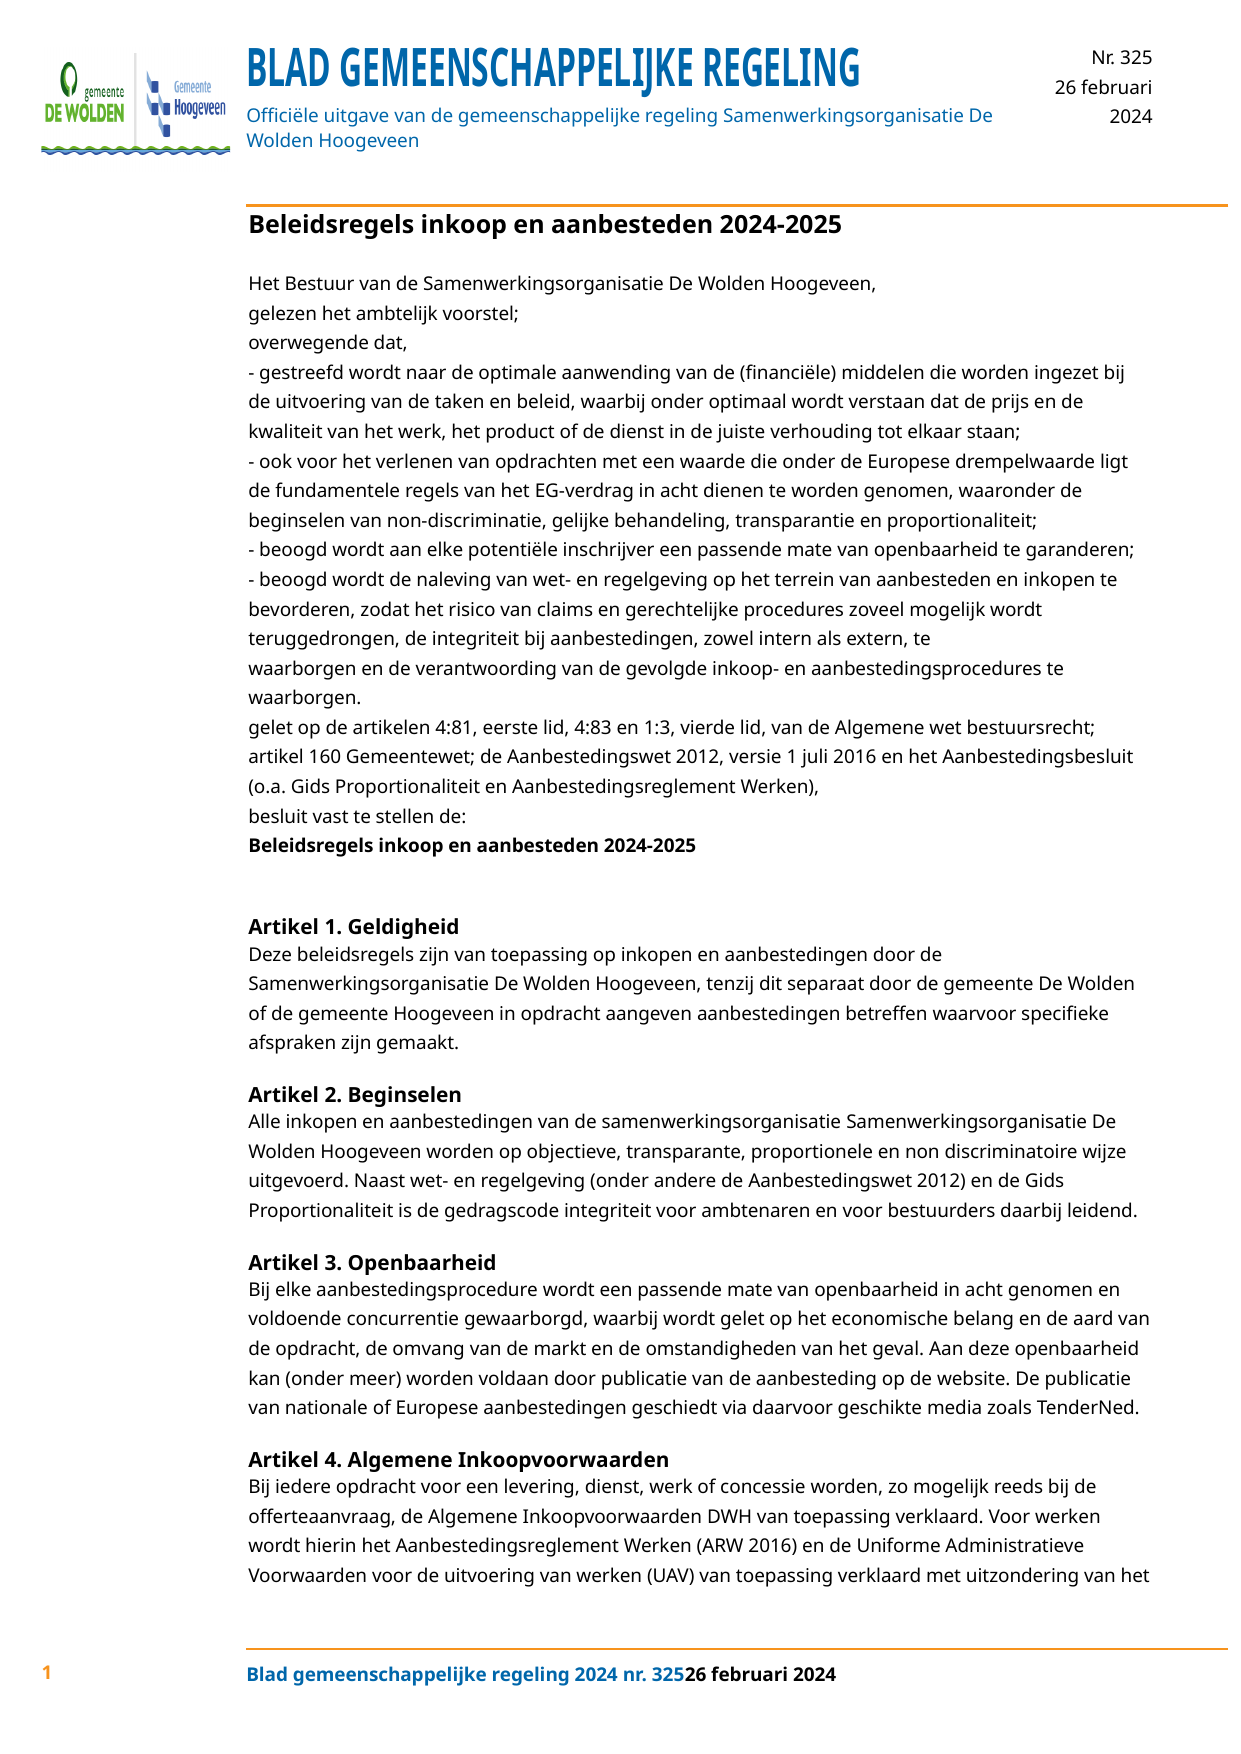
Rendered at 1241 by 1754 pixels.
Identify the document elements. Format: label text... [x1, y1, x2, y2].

text besluit vast te stellen de: [248, 803, 1152, 828]
text Artikel 3. Openbaarheid [248, 1248, 1152, 1276]
text Het Bestuur van de Samenwerkingsorganisatie De Wolden Hoogeveen, [248, 270, 1152, 296]
text Beleidsregels inkoop en aanbesteden 2024-2025 [248, 207, 1152, 241]
text Artikel 4. Algemene Inkoopvoorwaarden [248, 1445, 1152, 1473]
text Alle inkopen en aanbestedingen van de samenwerkingsorganisatie Samenwerkingsorganisatie De Wolden Hoogeveen worden op objectieve, transparante, proportionele en non discriminatoire wijze uitgevoerd. Naast wet- en regelgeving (onder andere de Aanbestedingswet 2012) en de Gids Proportionaliteit is de gedragscode integriteit voor ambtenaren en voor bestuurders daarbij leidend. [248, 1108, 1152, 1223]
text gelezen het ambtelijk voorstel; [248, 300, 1152, 326]
text gelet op de artikelen 4:81, eerste lid, 4:83 en 1:3, vierde lid, van de Algemene wet bestuursrecht; artikel 160 Gemeentewet; de Aanbestedingswet 2012, versie 1 juli 2016 en het Aanbestedingsbesluit (o.a. Gids Proportionaliteit en Aanbestedingsreglement Werken), [248, 714, 1152, 799]
text Bij elke aanbestedingsprocedure wordt een passende mate van openbaarheid in acht genomen en voldoende concurrentie gewaarborgd, waarbij wordt gelet op het economische belang en de aard van de opdracht, de omvang van de markt en de omstandigheden van het geval. Aan deze openbaarheid kan (onder meer) worden voldaan door publicatie van de aanbesteding op de website. De publicatie van nationale of Europese aanbestedingen geschiedt via daarvoor geschikte media zoals TenderNed. [248, 1276, 1152, 1420]
text - beoogd wordt aan elke potentiële inschrijver een passende mate van openbaarheid te garanderen; [248, 537, 1152, 562]
text Bij iedere opdracht voor een levering, dienst, werk of concessie worden, zo mogelijk reeds bij de offerteaanvraag, de Algemene Inkoopvoorwaarden DWH van toepassing verklaard. Voor werken wordt hierin het Aanbestedingsreglement Werken (ARW 2016) en de Uniforme Administratieve Voorwaarden voor de uitvoering van werken (UAV) van toepassing verklaard met uitzondering van het [248, 1473, 1152, 1588]
text overwegende dat, [248, 329, 1152, 355]
text - beoogd wordt de naleving van wet‐ en regelgeving op het terrein van aanbesteden en inkopen te bevorderen, zodat het risico van claims en gerechtelijke procedures zoveel mogelijk wordt teruggedrongen, de integriteit bij aanbestedingen, zowel intern als extern, te [248, 566, 1152, 651]
text Beleidsregels inkoop en aanbesteden 2024-2025 [248, 832, 1152, 858]
text waarborgen en de verantwoording van de gevolgde inkoop‐ en aanbestedingsprocedures te waarborgen. [248, 655, 1152, 710]
text - ook voor het verlenen van opdrachten met een waarde die onder de Europese drempelwaarde ligt de fundamentele regels van het EG‐verdrag in acht dienen te worden genomen, waaronder de beginselen van non‐discriminatie, gelijke behandeling, transparantie en proportionaliteit; [248, 448, 1152, 533]
text Deze beleidsregels zijn van toepassing op inkopen en aanbestedingen door de Samenwerkingsorganisatie De Wolden Hoogeveen, tenzij dit separaat door de gemeente De Wolden of de gemeente Hoogeveen in opdracht aangeven aanbestedingen betreffen waarvoor specifieke afspraken zijn gemaakt. [248, 941, 1152, 1055]
text Artikel 2. Beginselen [248, 1080, 1152, 1108]
text Artikel 1. Geldigheid [248, 912, 1152, 941]
picture [41, 47, 231, 172]
text - gestreefd wordt naar de optimale aanwending van de (financiële) middelen die worden ingezet bij de uitvoering van de taken en beleid, waarbij onder optimaal wordt verstaan dat de prijs en de kwaliteit van het werk, het product of de dienst in de juiste verhouding tot elkaar staan; [248, 359, 1152, 444]
